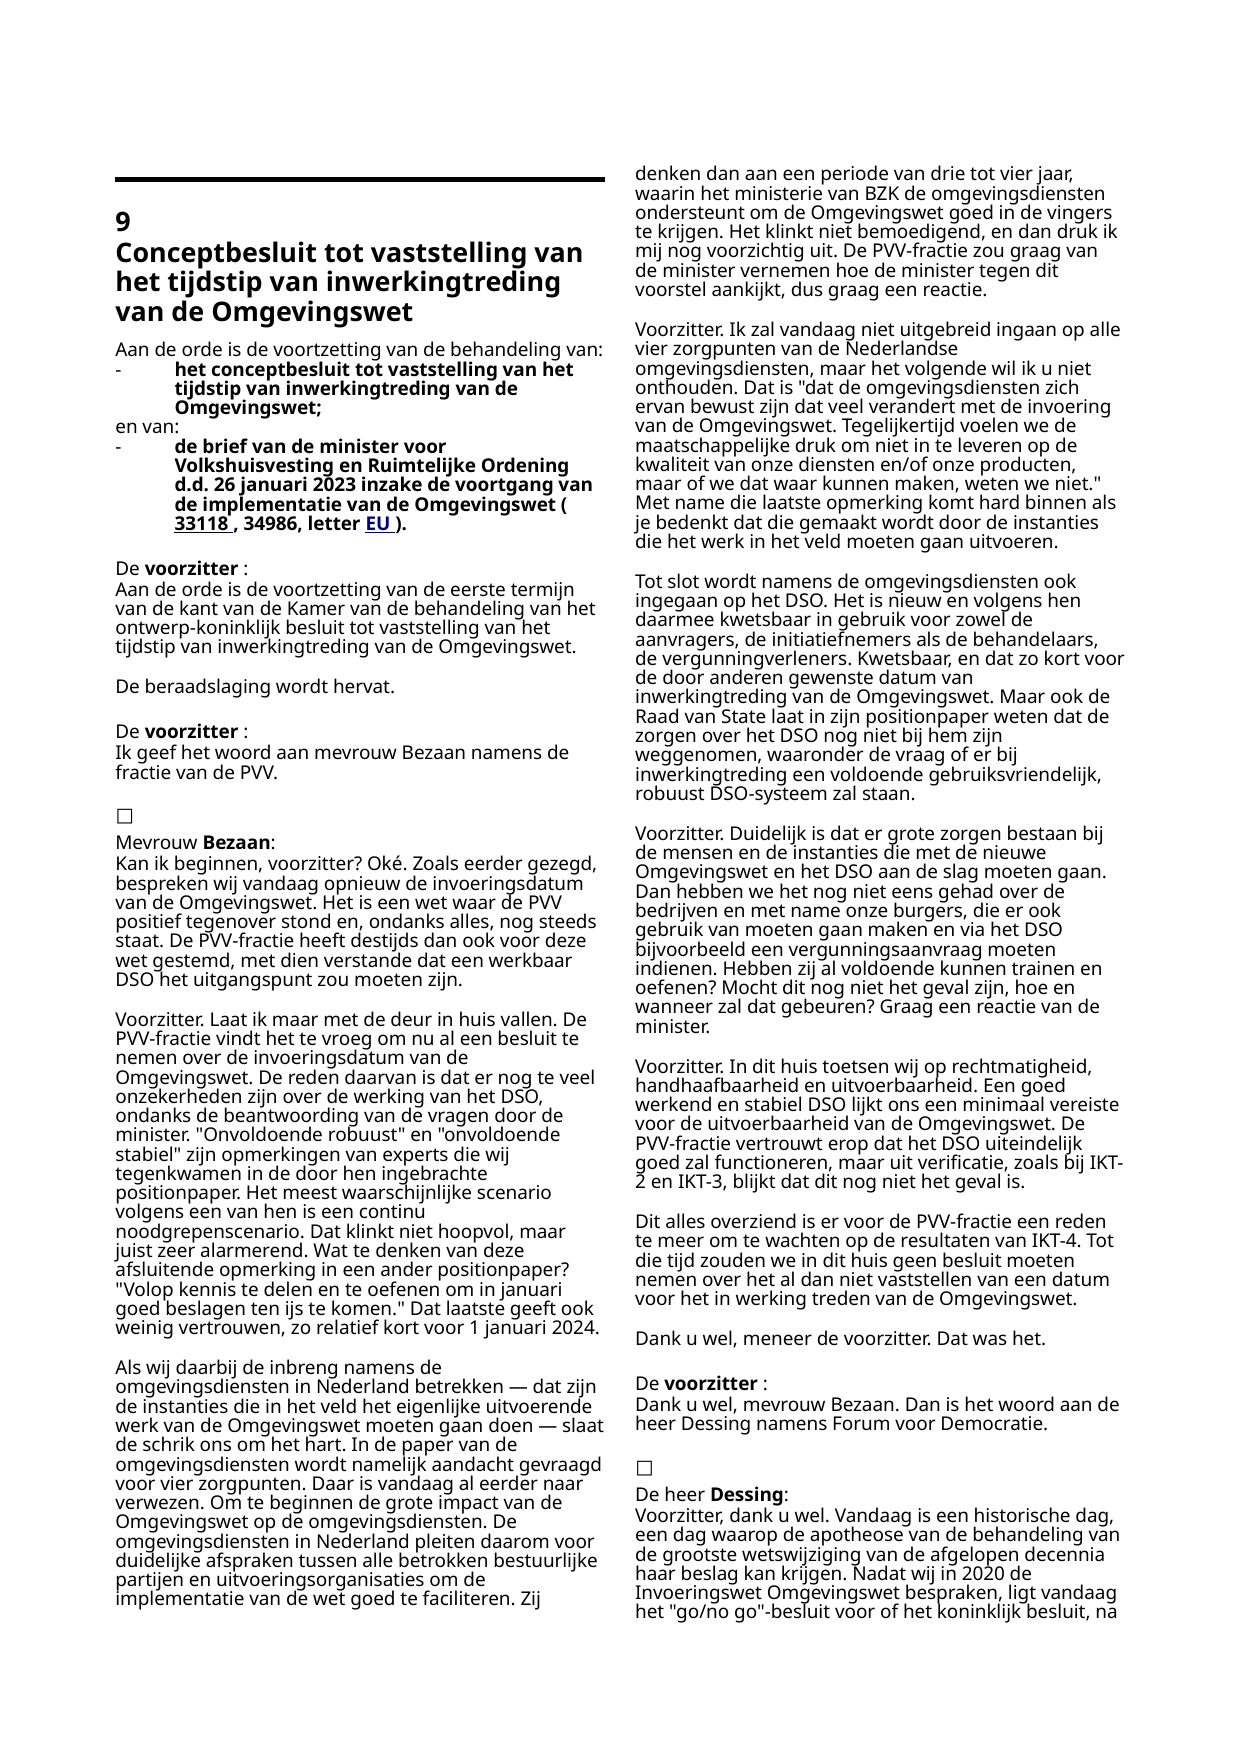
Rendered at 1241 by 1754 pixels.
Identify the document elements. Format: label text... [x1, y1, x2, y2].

text denken dan aan een periode van drie tot vier jaar, waarin het ministerie van BZK de omgevingsdiensten ondersteunt om de Omgevingswet goed in de vingers te krijgen. Het klinkt niet bemoedigend, en dan druk ik mij nog voorzichtig uit. De PVV-fractie zou graag van de minister vernemen hoe de minister tegen dit voorstel aankijkt, dus graag een reactie. [635, 165, 1125, 300]
text Voorzitter. Ik zal vandaag niet uitgebreid ingaan op alle vier zorgpunten van de Nederlandse omgevingsdiensten, maar het volgende wil ik u niet onthouden. Dat is "dat de omgevingsdiensten zich ervan bewust zijn dat veel verandert met de invoering van de Omgevingswet. Tegelijkertijd voelen we de maatschappelijke druk om niet in te leveren op de kwaliteit van onze diensten en/of onze producten, maar of we dat waar kunnen maken, weten we niet." Met name die laatste opmerking komt hard binnen als je bedenkt dat die gemaakt wordt door de instanties die het werk in het veld moeten gaan uitvoeren. [635, 321, 1125, 552]
text Mevrouw Bezaan: [115, 829, 605, 855]
text Als wij daarbij de inbreng namens de omgevingsdiensten in Nederland betrekken — dat zijn de instanties die in het veld het eigenlijke uitvoerende werk van de Omgevingswet moeten gaan doen — slaat de schrik ons om het hart. In de paper van de omgevingsdiensten wordt namelijk aandacht gevraagd voor vier zorgpunten. Daar is vandaag al eerder naar verwezen. Om te beginnen de grote impact van de Omgevingswet op de omgevingsdiensten. De omgevingsdiensten in Nederland pleiten daarom voor duidelijke afspraken tussen alle betrokken bestuurlijke partijen en uitvoeringsorganisaties om de implementatie van de wet goed te faciliteren. Zij [115, 1359, 605, 1610]
text Aan de orde is de voortzetting van de eerste termijn van de kant van de Kamer van de behandeling van het ontwerp-koninklijk besluit tot vaststelling van het tijdstip van inwerkingtreding van de Omgevingswet. [115, 581, 605, 658]
text De heer Dessing: [635, 1481, 1125, 1507]
text Voorzitter. Laat ik maar met de deur in huis vallen. De PVV-fractie vindt het te vroeg om nu al een besluit te nemen over de invoeringsdatum van de Omgevingswet. De reden daarvan is dat er nog te veel onzekerheden zijn over de werking van het DSO, ondanks de beantwoording van de vragen door de minister. "Onvoldoende robuust" en "onvoldoende stabiel" zijn opmerkingen van experts die wij tegenkwamen in de door hen ingebrachte positionpaper. Het meest waarschijnlijke scenario volgens een van hen is een continu noodgrepenscenario. Dat klinkt niet hoopvol, maar juist zeer alarmerend. Wat te denken van deze afsluitende opmerking in een ander positionpaper? "Volop kennis te delen en te oefenen om in januari goed beslagen ten ijs te komen." Dat laatste geeft ook weinig vertrouwen, zo relatief kort voor 1 januari 2024. [115, 1011, 605, 1338]
text Tot slot wordt namens de omgevingsdiensten ook ingegaan op het DSO. Het is nieuw en volgens hen daarmee kwetsbaar in gebruik voor zowel de aanvragers, de initiatiefnemers als de behandelaars, de vergunningverleners. Kwetsbaar, en dat zo kort voor de door anderen gewenste datum van inwerkingtreding van de Omgevingswet. Maar ook de Raad van State laat in zijn positionpaper weten dat de zorgen over het DSO nog niet bij hem zijn weggenomen, waaronder de vraag of er bij inwerkingtreding een voldoende gebruiksvriendelijk, robuust DSO-systeem zal staan. [635, 573, 1125, 804]
text De beraadslaging wordt hervat. [115, 678, 605, 698]
text De voorzitter : [115, 719, 605, 744]
list het conceptbesluit tot vaststelling van het tijdstip van inwerkingtreding van de Omgevingswet; [115, 361, 605, 418]
text Dank u wel, mevrouw Bezaan. Dan is het woord aan de heer Dessing namens Forum voor Democratie. [635, 1396, 1125, 1435]
text Ik geef het woord aan mevrouw Bezaan namens de fractie van de PVV. [115, 744, 605, 783]
text Voorzitter, dank u wel. Vandaag is een historische dag, een dag waarop de apotheose van de behandeling van de grootste wetswijziging van de afgelopen decennia haar beslag kan krijgen. Nadat wij in 2020 de Invoeringswet Omgevingswet bespraken, ligt vandaag het "go/no go"-besluit voor of het koninklijk besluit, na [635, 1507, 1125, 1623]
text Dank u wel, meneer de voorzitter. Dat was het. [635, 1330, 1125, 1349]
text Dit alles overziend is er voor de PVV-fractie een reden te meer om te wachten op de resultaten van IKT-4. Tot die tijd zouden we in dit huis geen besluit moeten nemen over het al dan niet vaststellen van een datum voor het in werking treden van de Omgevingswet. [635, 1213, 1125, 1309]
text Voorzitter. In dit huis toetsen wij op rechtmatigheid, handhaafbaarheid en uitvoerbaarheid. Een goed werkend en stabiel DSO lijkt ons een minimaal vereiste voor de uitvoerbaarheid van de Omgevingswet. De PVV-fractie vertrouwt erop dat het DSO uiteindelijk goed zal functioneren, maar uit verificatie, zoals bij IKT-2 en IKT-3, blijkt dat dit nog niet het geval is. [635, 1058, 1125, 1192]
text Conceptbesluit tot vaststelling van het tijdstip van inwerkingtreding van de Omgevingswet [115, 239, 605, 341]
text Voorzitter. Duidelijk is dat er grote zorgen bestaan bij de mensen en de instanties die met de nieuwe Omgevingswet en het DSO aan de slag moeten gaan. Dan hebben we het nog niet eens gehad over de bedrijven en met name onze burgers, die er ook gebruik van moeten gaan maken en via het DSO bijvoorbeeld een vergunningsaanvraag moeten indienen. Hebben zij al voldoende kunnen trainen en oefenen? Mocht dit nog niet het geval zijn, hoe en wanneer zal dat gebeuren? Graag een reactie van de minister. [635, 825, 1125, 1037]
text en van: [115, 418, 605, 438]
text De voorzitter : [115, 555, 605, 581]
text Aan de orde is de voortzetting van de behandeling van: [115, 341, 605, 361]
text De voorzitter : [635, 1370, 1125, 1396]
text Kan ik beginnen, voorzitter? Oké. Zoals eerder gezegd, bespreken wij vandaag opnieuw de invoeringsdatum van de Omgevingswet. Het is een wet waar de PVV positief tegenover stond en, ondanks alles, nog steeds staat. De PVV-fractie heeft destijds dan ook voor deze wet gestemd, met dien verstande dat een werkbaar DSO het uitgangspunt zou moeten zijn. [115, 855, 605, 990]
list de brief van de minister voor Volkshuisvesting en Ruimtelijke Ordening d.d. 26 januari 2023 inzake de voortgang van de implementatie van de Omgevingswet ( 33118 , 34986, letter EU ). [115, 438, 605, 534]
text ⬜ [115, 804, 605, 829]
text ⬜ [635, 1456, 1125, 1481]
text 9 [115, 203, 605, 239]
